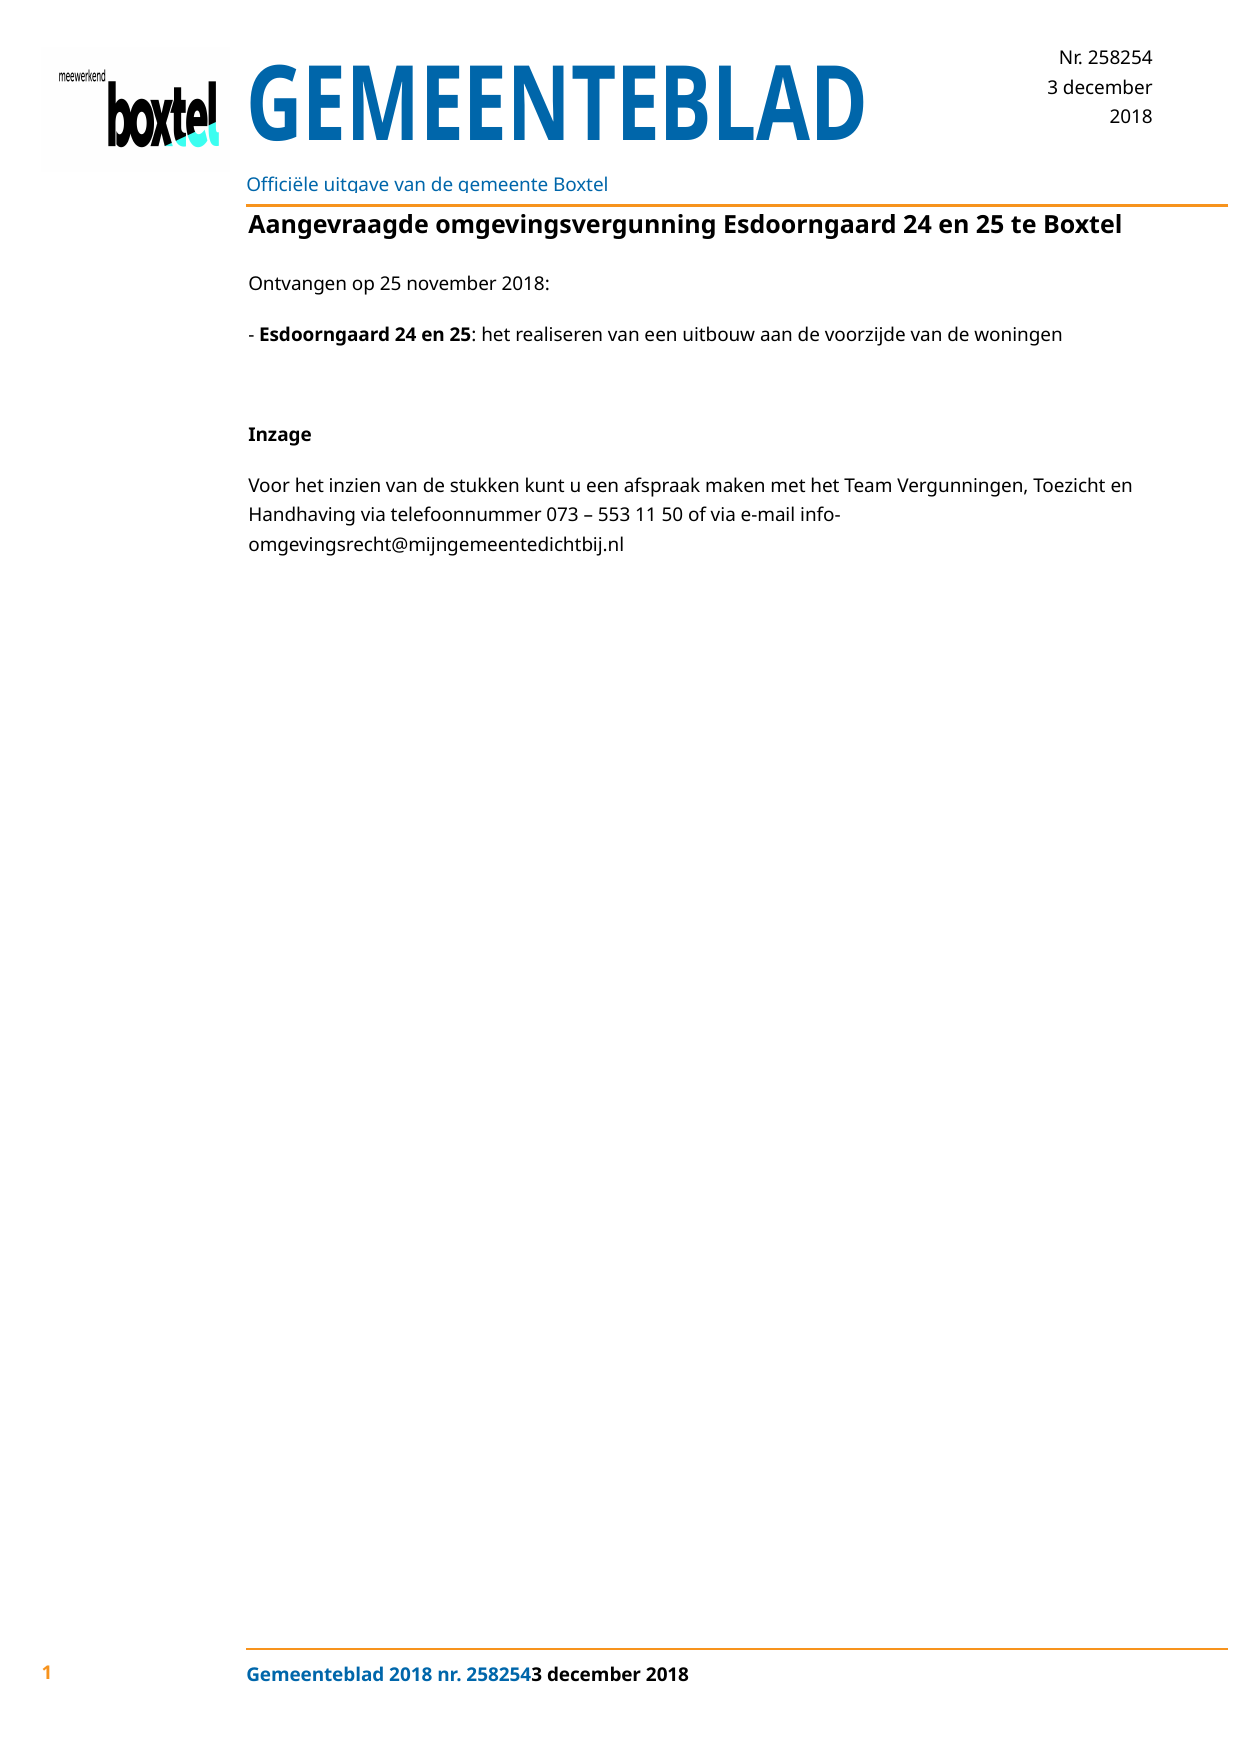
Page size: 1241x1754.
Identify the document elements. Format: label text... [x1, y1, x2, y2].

text Inzage [248, 422, 1152, 447]
picture [41, 47, 231, 172]
text - Esdoorngaard 24 en 25: het realiseren van een uitbouw aan de voorzijde van de woningen [248, 321, 1152, 346]
text Ontvangen op 25 november 2018: [248, 270, 1152, 296]
text Voor het inzien van de stukken kunt u een afspraak maken met het Team Vergunningen, Toezicht en Handhaving via telefoonnummer 073 – 553 11 50 of via e-mail info-omgevingsrecht@mijngemeentedichtbij.nl [248, 472, 1152, 557]
text Aangevraagde omgevingsvergunning Esdoorngaard 24 en 25 te Boxtel [248, 207, 1152, 241]
